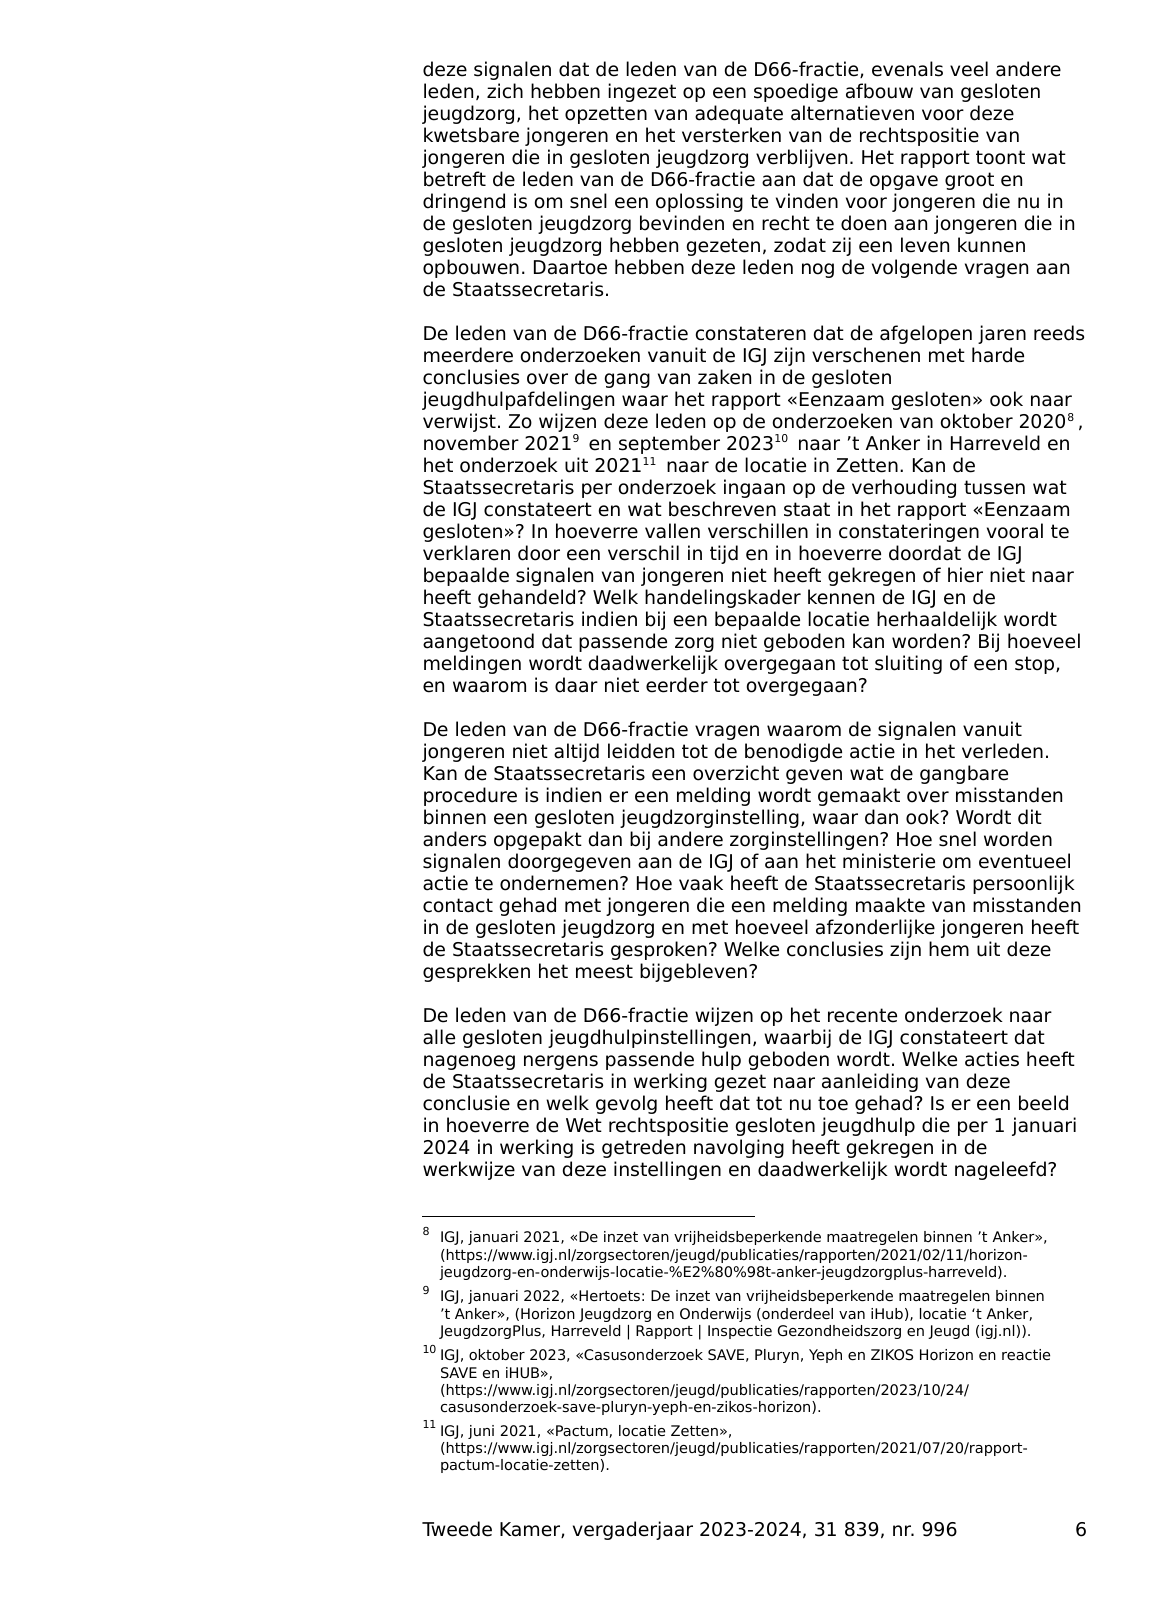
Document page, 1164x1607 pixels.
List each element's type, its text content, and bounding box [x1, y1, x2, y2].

text De leden van de D66-fractie wijzen op het recente onderzoek naar alle gesloten jeugdhulpinstellingen, waarbij de IGJ constateert dat nagenoeg nergens passende hulp geboden wordt. Welke acties heeft de Staatssecretaris in werking gezet naar aanleiding van deze conclusie en welk gevolg heeft dat tot nu toe gehad? Is er een beeld in hoeverre de Wet rechtspositie gesloten jeugdhulp die per 1 januari 2024 in werking is getreden navolging heeft gekregen in de werkwijze van deze instellingen en daadwerkelijk wordt nageleefd? [422, 1005, 1087, 1181]
text De leden van de D66-fractie vragen waarom de signalen vanuit jongeren niet altijd leidden tot de benodigde actie in het verleden. Kan de Staatssecretaris een overzicht geven wat de gangbare procedure is indien er een melding wordt gemaakt over misstanden binnen een gesloten jeugdzorginstelling, waar dan ook? Wordt dit anders opgepakt dan bij andere zorginstellingen? Hoe snel worden signalen doorgegeven aan de IGJ of aan het ministerie om eventueel actie te ondernemen? Hoe vaak heeft de Staatssecretaris persoonlijk contact gehad met jongeren die een melding maakte van misstanden in de gesloten jeugdzorg en met hoeveel afzonderlijke jongeren heeft de Staatssecretaris gesproken? Welke conclusies zijn hem uit deze gesprekken het meest bijgebleven? [422, 719, 1087, 983]
text De leden van de D66-fractie constateren dat de afgelopen jaren reeds meerdere onderzoeken vanuit de IGJ zijn verschenen met harde conclusies over de gang van zaken in de gesloten jeugdhulpafdelingen waar het rapport «Eenzaam gesloten» ook naar verwijst. Zo wijzen deze leden op de onderzoeken van oktober 2020, november 2021 en september 2023 naar ’t Anker in Harreveld en het onderzoek uit 2021 naar de locatie in Zetten. Kan de Staatssecretaris per onderzoek ingaan op de verhouding tussen wat de IGJ constateert en wat beschreven staat in het rapport «Eenzaam gesloten»? In hoeverre vallen verschillen in constateringen vooral te verklaren door een verschil in tijd en in hoeverre doordat de IGJ bepaalde signalen van jongeren niet heeft gekregen of hier niet naar heeft gehandeld? Welk handelingskader kennen de IGJ en de Staatssecretaris indien bij een bepaalde locatie herhaaldelijk wordt aangetoond dat passende zorg niet geboden kan worden? Bij hoeveel meldingen wordt daadwerkelijk overgegaan tot sluiting of een stop, en waarom is daar niet eerder tot overgegaan? [422, 323, 1087, 697]
text IGJ, oktober 2023, «Casusonderzoek SAVE, Pluryn, Yeph en ZIKOS Horizon en reactie SAVE en iHUB», (https://www.igj.nl/zorgsectoren/jeugd/publicaties/rapporten/2023/10/24/casusonderzoek-save-pluryn-yeph-en-zikos-horizon). [422, 1343, 1087, 1416]
text IGJ, januari 2022, «Hertoets: De inzet van vrijheidsbeperkende maatregelen binnen ’t Anker», (Horizon Jeugdzorg en Onderwijs (onderdeel van iHub), locatie ‘t Anker, JeugdzorgPlus, Harreveld | Rapport | Inspectie Gezondheidszorg en Jeugd (igj.nl)). [422, 1284, 1087, 1340]
text IGJ, januari 2021, «De inzet van vrijheidsbeperkende maatregelen binnen ’t Anker», (https://www.igj.nl/zorgsectoren/jeugd/publicaties/rapporten/2021/02/11/horizon-jeugdzorg-en-onderwijs-locatie-%E2%80%98t-anker-jeugdzorgplus-harreveld). [422, 1225, 1087, 1281]
text IGJ, juni 2021, «Pactum, locatie Zetten», (https://www.igj.nl/zorgsectoren/jeugd/publicaties/rapporten/2021/07/20/rapport-pactum-locatie-zetten). [422, 1418, 1087, 1474]
text deze signalen dat de leden van de D66-fractie, evenals veel andere leden, zich hebben ingezet op een spoedige afbouw van gesloten jeugdzorg, het opzetten van adequate alternatieven voor deze kwetsbare jongeren en het versterken van de rechtspositie van jongeren die in gesloten jeugdzorg verblijven. Het rapport toont wat betreft de leden van de D66-fractie aan dat de opgave groot en dringend is om snel een oplossing te vinden voor jongeren die nu in de gesloten jeugdzorg bevinden en recht te doen aan jongeren die in gesloten jeugdzorg hebben gezeten, zodat zij een leven kunnen opbouwen. Daartoe hebben deze leden nog de volgende vragen aan de Staatssecretaris. [422, 59, 1087, 301]
